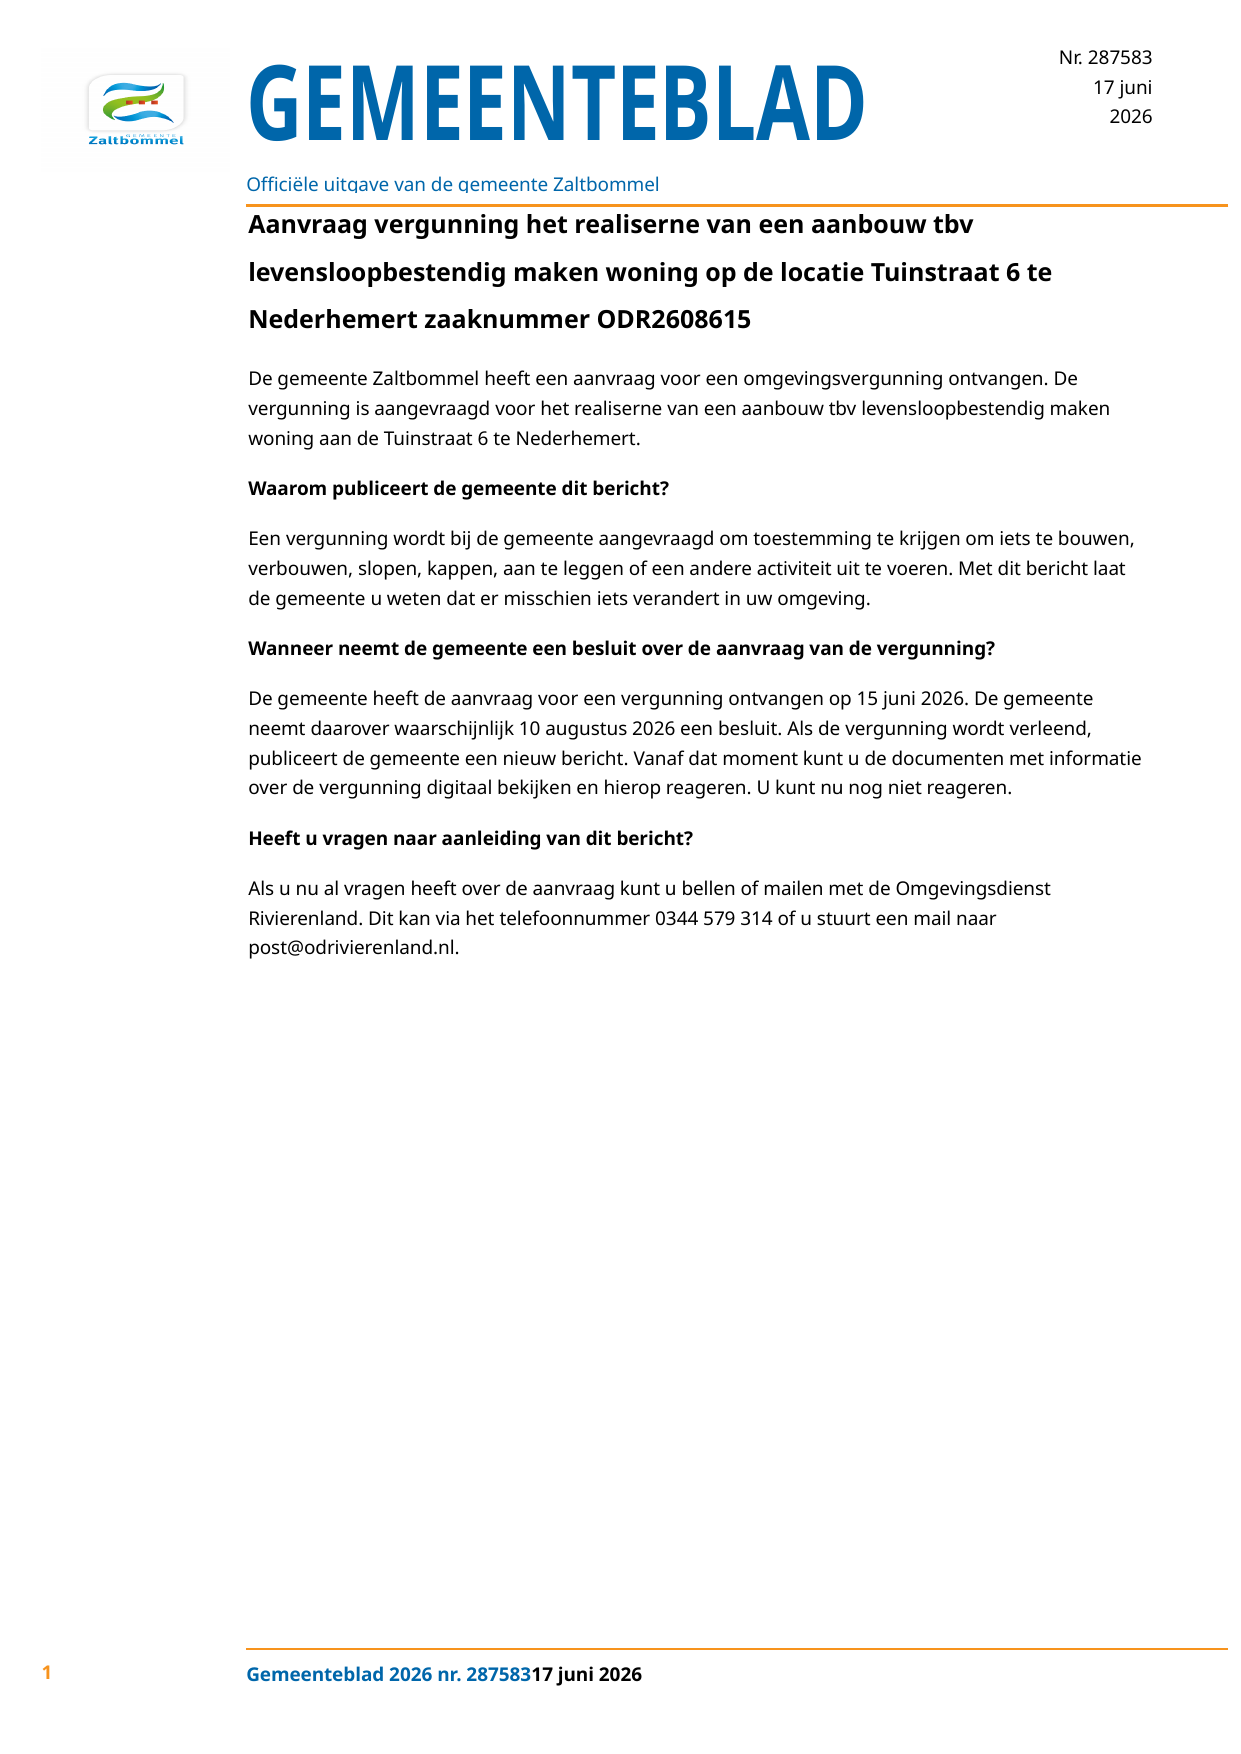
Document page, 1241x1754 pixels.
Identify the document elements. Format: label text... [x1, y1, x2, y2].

text Een vergunning wordt bij de gemeente aangevraagd om toestemming te krijgen om iets te bouwen, verbouwen, slopen, kappen, aan te leggen of een andere activiteit uit te voeren. Met dit bericht laat de gemeente u weten dat er misschien iets verandert in uw omgeving. [248, 526, 1152, 610]
picture [41, 47, 231, 172]
text De gemeente Zaltbommel heeft een aanvraag voor een omgevingsvergunning ontvangen. De vergunning is aangevraagd voor het realiserne van een aanbouw tbv levensloopbestendig maken woning aan de Tuinstraat 6 te Nederhemert. [248, 366, 1152, 450]
text Wanneer neemt de gemeente een besluit over de aanvraag van de vergunning? [248, 635, 1152, 661]
text Aanvraag vergunning het realiserne van een aanbouw tbv levensloopbestendig maken woning op de locatie Tuinstraat 6 te Nederhemert zaaknummer ODR2608615 [248, 207, 1152, 336]
text De gemeente heeft de aanvraag voor een vergunning ontvangen op 15 juni 2026. De gemeente neemt daarover waarschijnlijk 10 augustus 2026 een besluit. Als de vergunning wordt verleend, publiceert de gemeente een nieuw bericht. Vanaf dat moment kunt u de documenten met informatie over de vergunning digitaal bekijken en hierop reageren. U kunt nu nog niet reageren. [248, 686, 1152, 800]
text Heeft u vragen naar aanleiding van dit bericht? [248, 825, 1152, 850]
text Als u nu al vragen heeft over de aanvraag kunt u bellen of mailen met de Omgevingsdienst Rivierenland. Dit kan via het telefoonnummer 0344 579 314 of u stuurt een mail naar post@odrivierenland.nl. [248, 875, 1152, 960]
text Waarom publiceert de gemeente dit bericht? [248, 475, 1152, 501]
